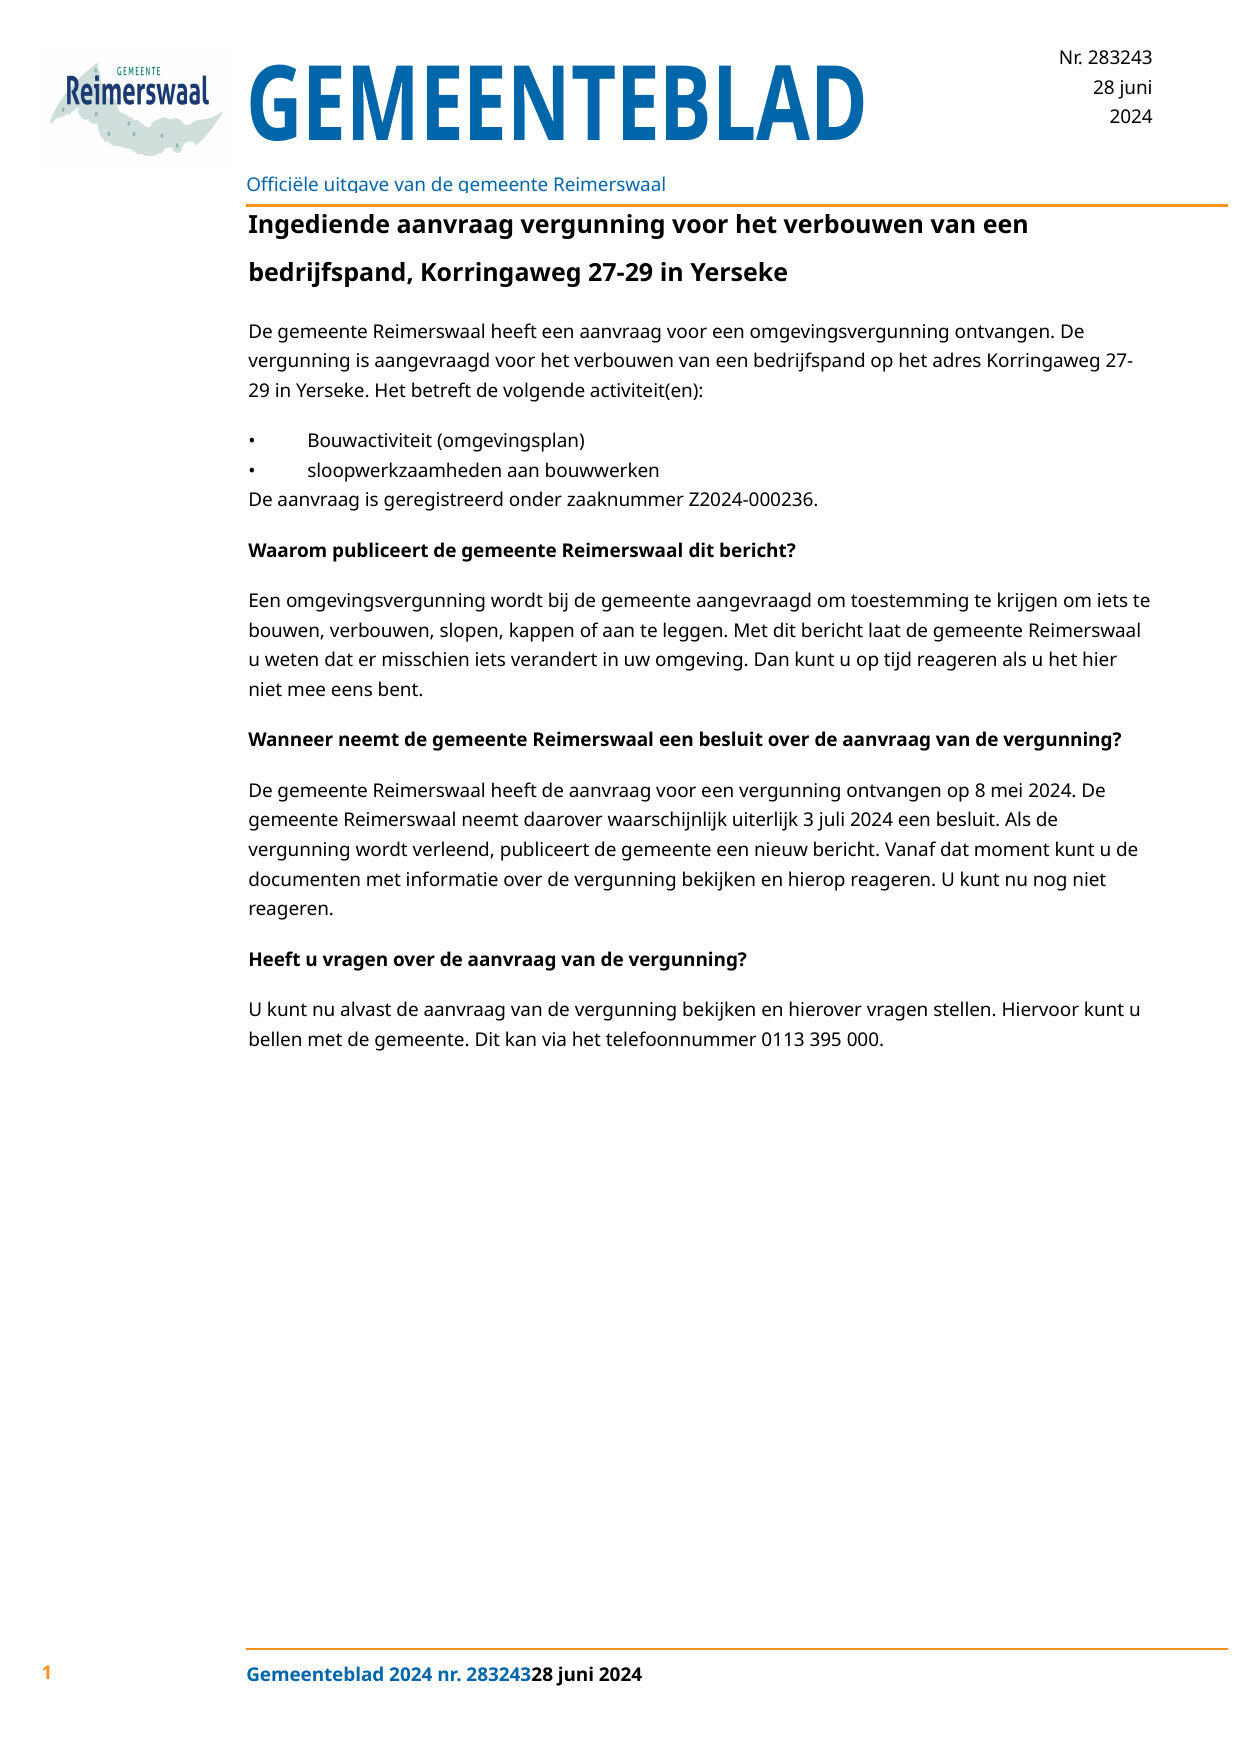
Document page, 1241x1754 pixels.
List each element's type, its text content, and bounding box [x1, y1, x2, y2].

list Bouwactiviteit (omgevingsplan) [248, 427, 1152, 453]
picture [41, 47, 231, 172]
text Ingediende aanvraag vergunning voor het verbouwen van een bedrijfspand, Korringaweg 27-29 in Yerseke [248, 207, 1152, 288]
text De gemeente Reimerswaal heeft een aanvraag voor een omgevingsvergunning ontvangen. De vergunning is aangevraagd voor het verbouwen van een bedrijfspand op het adres Korringaweg 27-29 in Yerseke. Het betreft de volgende activiteit(en): [248, 318, 1152, 403]
text De aanvraag is geregistreerd onder zaaknummer Z2024-000236. [248, 487, 1152, 512]
text De gemeente Reimerswaal heeft de aanvraag voor een vergunning ontvangen op 8 mei 2024. De gemeente Reimerswaal neemt daarover waarschijnlijk uiterlijk 3 juli 2024 een besluit. Als de vergunning wordt verleend, publiceert de gemeente een nieuw bericht. Vanaf dat moment kunt u de documenten met informatie over de vergunning bekijken en hierop reageren. U kunt nu nog niet reageren. [248, 777, 1152, 921]
text Wanneer neemt de gemeente Reimerswaal een besluit over de aanvraag van de vergunning? [248, 727, 1152, 752]
text Waarom publiceert de gemeente Reimerswaal dit bericht? [248, 537, 1152, 563]
list sloopwerkzaamheden aan bouwwerken [248, 457, 1152, 483]
text Heeft u vragen over de aanvraag van de vergunning? [248, 946, 1152, 972]
text Een omgevingsvergunning wordt bij de gemeente aangevraagd om toestemming te krijgen om iets te bouwen, verbouwen, slopen, kappen of aan te leggen. Met dit bericht laat de gemeente Reimerswaal u weten dat er misschien iets verandert in uw omgeving. Dan kunt u op tijd reageren als u het hier niet mee eens bent. [248, 587, 1152, 702]
text U kunt nu alvast de aanvraag van de vergunning bekijken en hierover vragen stellen. Hiervoor kunt u bellen met de gemeente. Dit kan via het telefoonnummer 0113 395 000. [248, 996, 1152, 1052]
